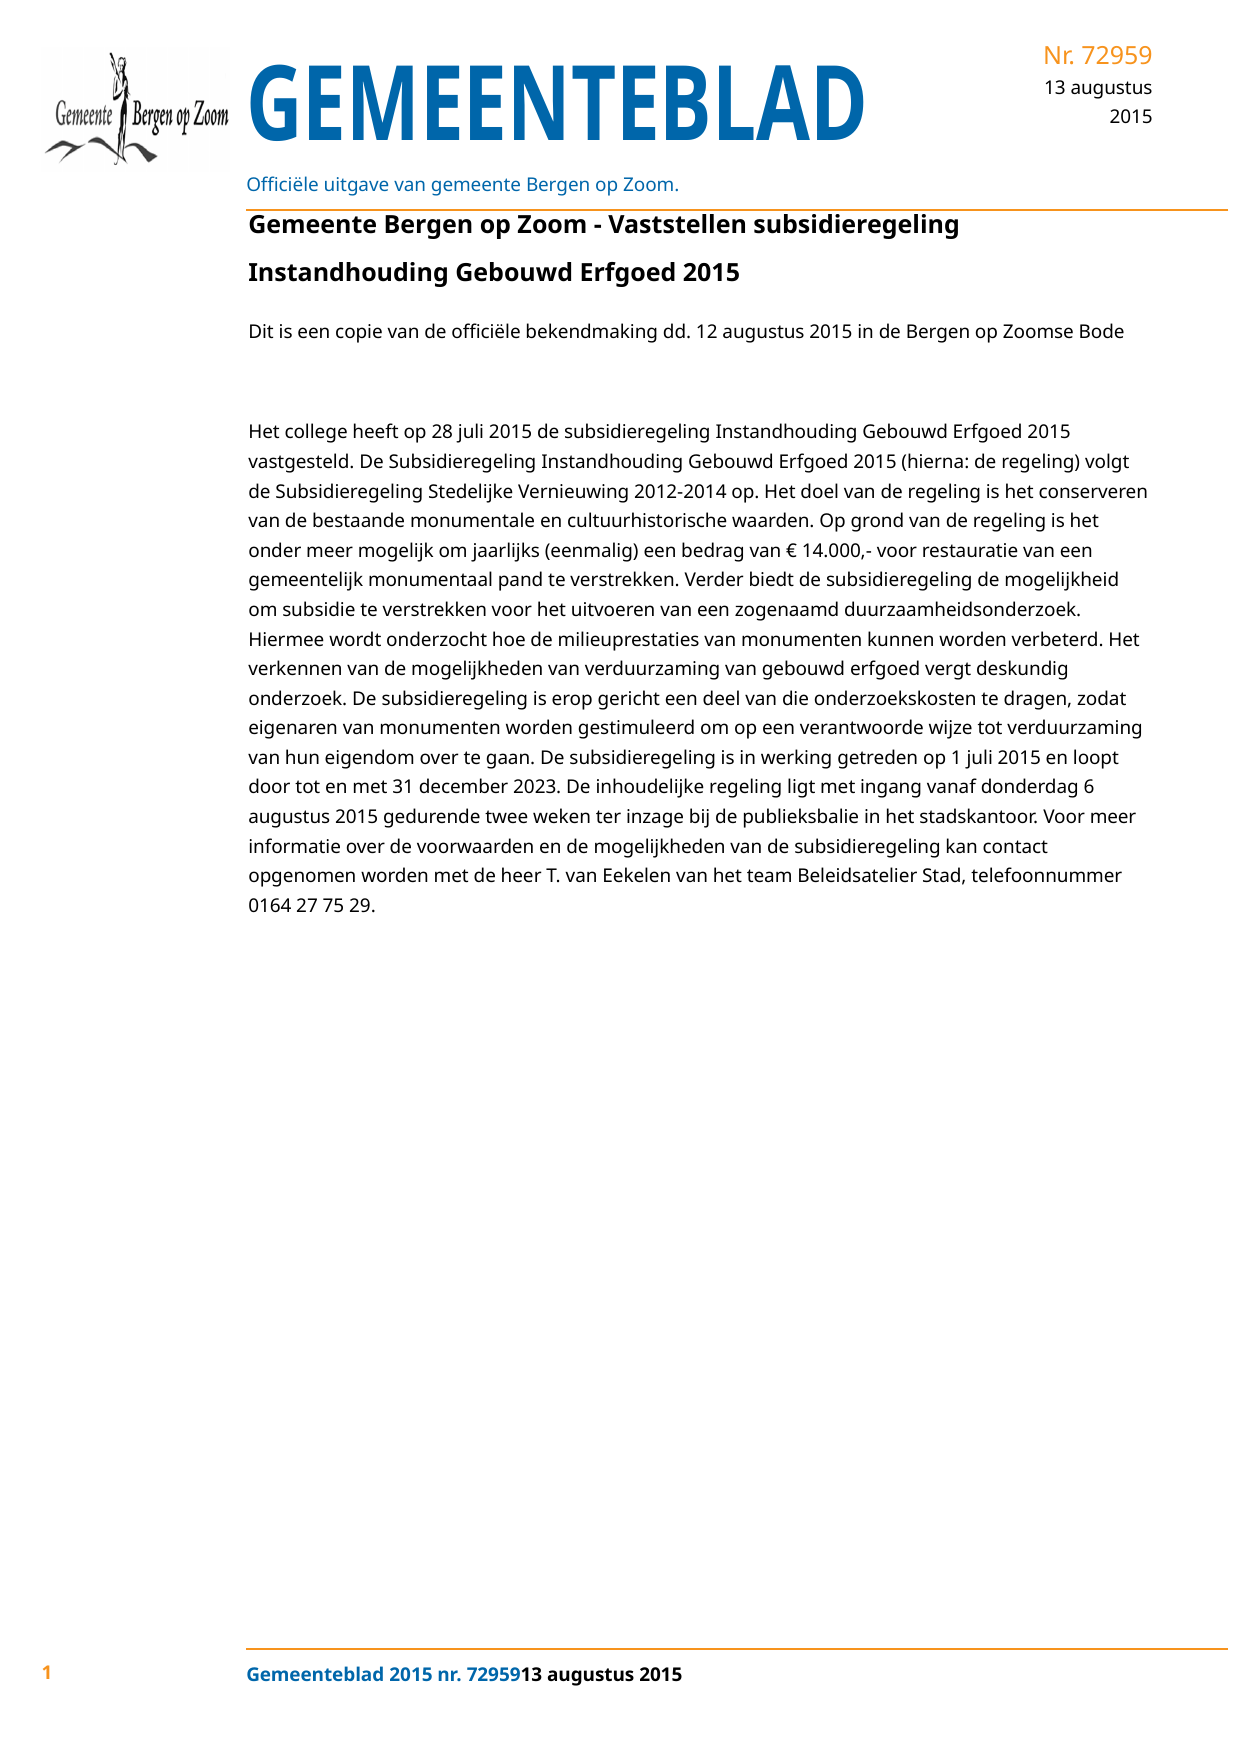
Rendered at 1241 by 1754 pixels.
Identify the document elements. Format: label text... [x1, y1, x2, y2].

picture [41, 47, 231, 172]
text Het college heeft op 28 juli 2015 de subsidieregeling Instandhouding Gebouwd Erfgoed 2015 vastgesteld. De Subsidieregeling Instandhouding Gebouwd Erfgoed 2015 (hierna: de regeling) volgt de Subsidieregeling Stedelijke Vernieuwing 2012-2014 op. Het doel van de regeling is het conserveren van de bestaande monumentale en cultuurhistorische waarden. Op grond van de regeling is het onder meer mogelijk om jaarlijks (eenmalig) een bedrag van € 14.000,- voor restauratie van een gemeentelijk monumentaal pand te verstrekken. Verder biedt de subsidieregeling de mogelijkheid om subsidie te verstrekken voor het uitvoeren van een zogenaamd duurzaamheidsonderzoek. Hiermee wordt onderzocht hoe de milieuprestaties van monumenten kunnen worden verbeterd. Het verkennen van de mogelijkheden van verduurzaming van gebouwd erfgoed vergt deskundig onderzoek. De subsidieregeling is erop gericht een deel van die onderzoekskosten te dragen, zodat eigenaren van monumenten worden gestimuleerd om op een verantwoorde wijze tot verduurzaming van hun eigendom over te gaan. De subsidieregeling is in werking getreden op 1 juli 2015 en loopt door tot en met 31 december 2023. De inhoudelijke regeling ligt met ingang vanaf donderdag 6 augustus 2015 gedurende twee weken ter inzage bij de publieksbalie in het stadskantoor. Voor meer informatie over de voorwaarden en de mogelijkheden van de subsidieregeling kan contact opgenomen worden met de heer T. van Eekelen van het team Beleidsatelier Stad, telefoonnummer 0164 27 75 29. [248, 419, 1152, 918]
text Gemeente Bergen op Zoom - Vaststellen subsidieregeling Instandhouding Gebouwd Erfgoed 2015 [248, 211, 1152, 288]
text Dit is een copie van de officiële bekendmaking dd. 12 augustus 2015 in de Bergen op Zoomse Bode [248, 318, 1152, 344]
